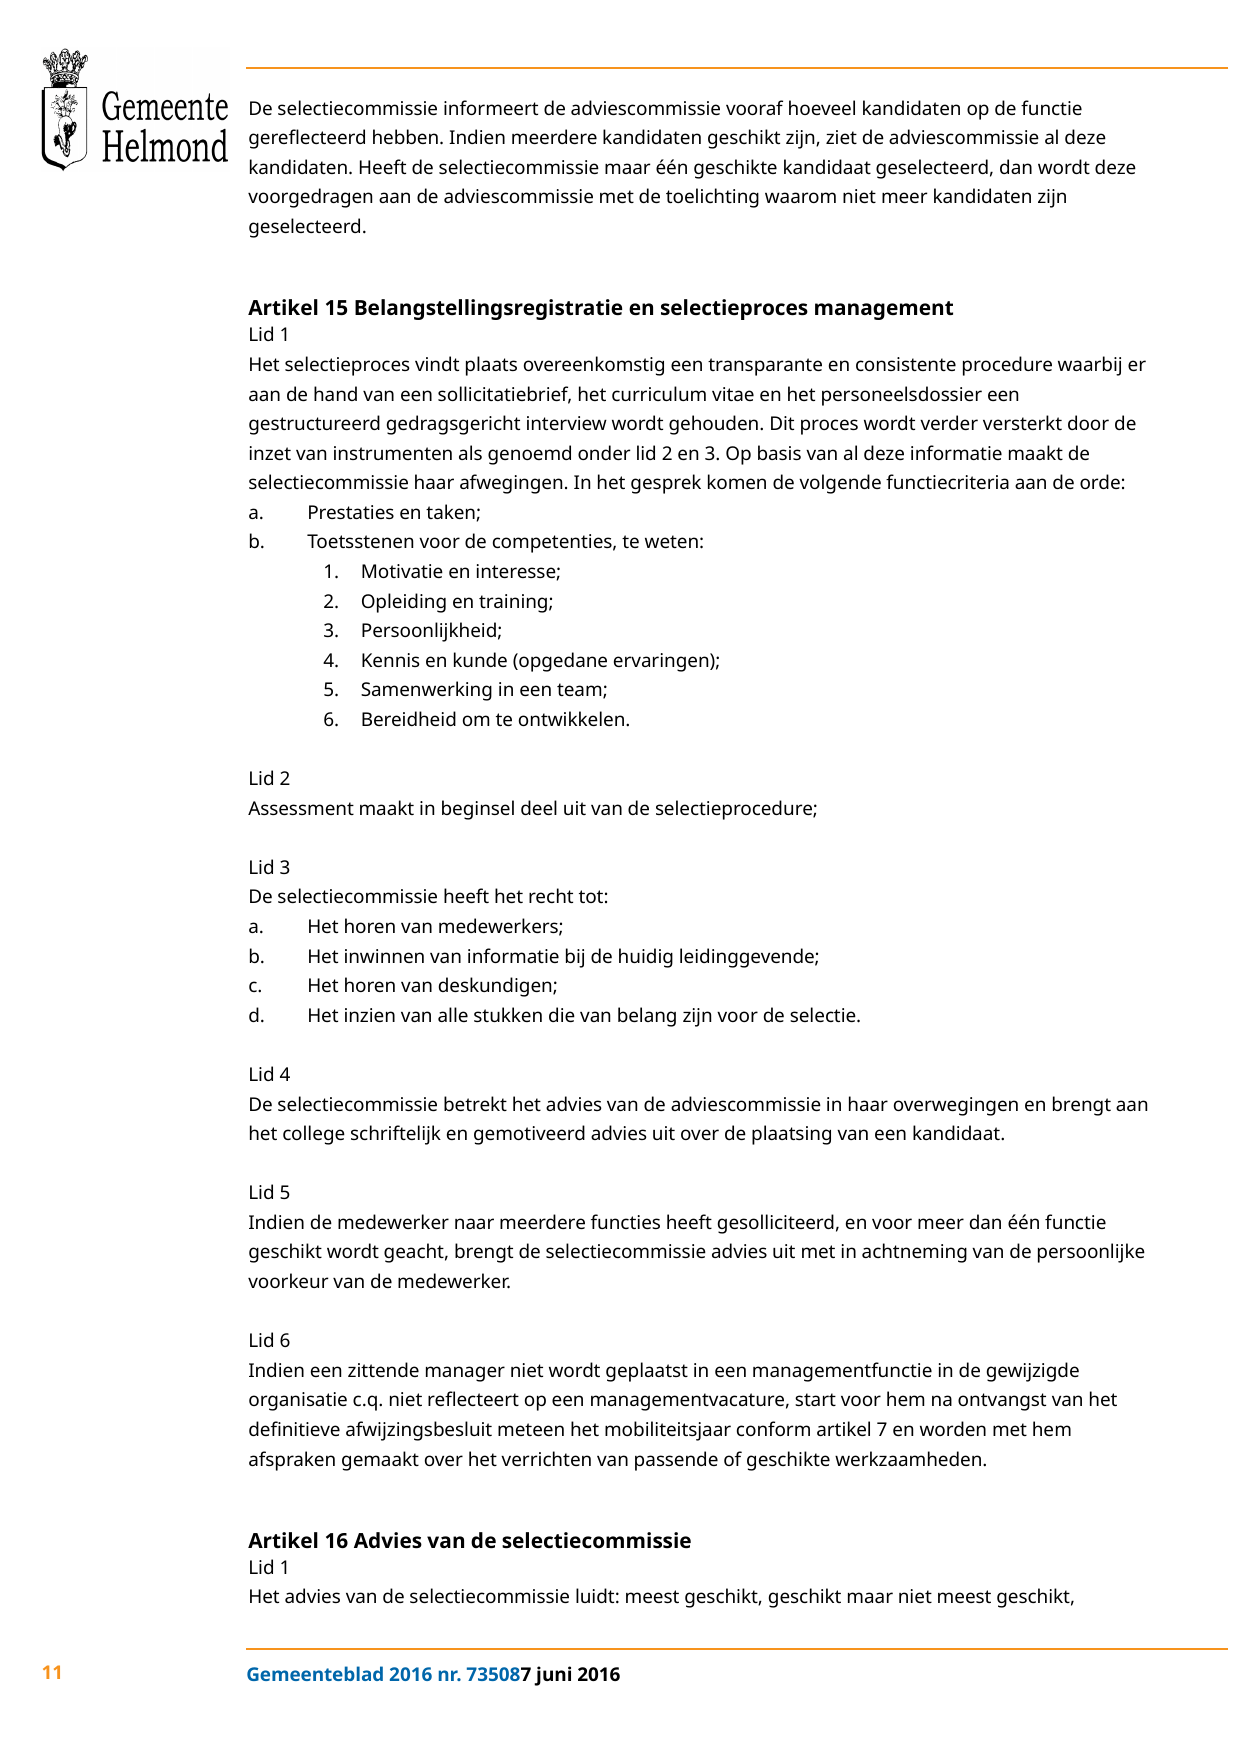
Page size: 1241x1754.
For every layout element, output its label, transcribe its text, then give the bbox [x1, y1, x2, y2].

text De selectiecommissie heeft het recht tot: [248, 884, 1152, 909]
list Toetsstenen voor de competenties, te weten: [248, 529, 1152, 554]
text Artikel 16 Advies van de selectiecommissie [248, 1526, 1152, 1554]
text Het advies van de selectiecommissie luidt: meest geschikt, geschikt maar niet meest geschikt, [248, 1584, 1152, 1609]
list Bereidheid om te ontwikkelen. [323, 706, 1152, 732]
text De selectiecommissie informeert de adviescommissie vooraf hoeveel kandidaten op de functie gereflecteerd hebben. Indien meerdere kandidaten geschikt zijn, ziet de adviescommissie al deze kandidaten. Heeft de selectiecommissie maar één geschikte kandidaat geselecteerd, dan wordt deze voorgedragen aan de adviescommissie met de toelichting waarom niet meer kandidaten zijn geselecteerd. [248, 95, 1152, 239]
text Lid 1 [248, 322, 1152, 347]
list Samenwerking in een team; [323, 677, 1152, 702]
list Het inzien van alle stukken die van belang zijn voor de selectie. [248, 1002, 1152, 1028]
text Lid 1 [248, 1554, 1152, 1580]
text Lid 2 [248, 765, 1152, 791]
text De selectiecommissie betrekt het advies van de adviescommissie in haar overwegingen en brengt aan het college schriftelijk en gemotiveerd advies uit over de plaatsing van een kandidaat. [248, 1091, 1152, 1146]
list Kennis en kunde (opgedane ervaringen); [323, 647, 1152, 673]
list Prestaties en taken; [248, 499, 1152, 525]
text Artikel 15 Belangstellingsregistratie en selectieproces management [248, 293, 1152, 322]
text Lid 4 [248, 1061, 1152, 1087]
text Lid 3 [248, 854, 1152, 880]
list Motivatie en interesse; [323, 558, 1152, 584]
list Het horen van medewerkers; [248, 913, 1152, 939]
picture [41, 47, 231, 172]
list Opleiding en training; [323, 588, 1152, 613]
text Indien de medewerker naar meerdere functies heeft gesolliciteerd, en voor meer dan één functie geschikt wordt geacht, brengt de selectiecommissie advies uit met in achtneming van de persoonlijke voorkeur van de medewerker. [248, 1209, 1152, 1294]
text Assessment maakt in beginsel deel uit van de selectieprocedure; [248, 795, 1152, 821]
list Het horen van deskundigen; [248, 972, 1152, 998]
list Het inwinnen van informatie bij de huidig leidinggevende; [248, 943, 1152, 968]
text Lid 6 [248, 1327, 1152, 1353]
text Het selectieproces vindt plaats overeenkomstig een transparante en consistente procedure waarbij er aan de hand van een sollicitatiebrief, het curriculum vitae en het personeelsdossier een gestructureerd gedragsgericht interview wordt gehouden. Dit proces wordt verder versterkt door de inzet van instrumenten als genoemd onder lid 2 en 3. Op basis van al deze informatie maakt de selectiecommissie haar afwegingen. In het gesprek komen de volgende functiecriteria aan de orde: [248, 351, 1152, 495]
text Indien een zittende manager niet wordt geplaatst in een managementfunctie in de gewijzigde organisatie c.q. niet reflecteert op een managementvacature, start voor hem na ontvangst van het definitieve afwijzingsbesluit meteen het mobiliteitsjaar conform artikel 7 en worden met hem afspraken gemaakt over het verrichten van passende of geschikte werkzaamheden. [248, 1357, 1152, 1471]
list Persoonlijkheid; [323, 617, 1152, 643]
text Lid 5 [248, 1179, 1152, 1205]
